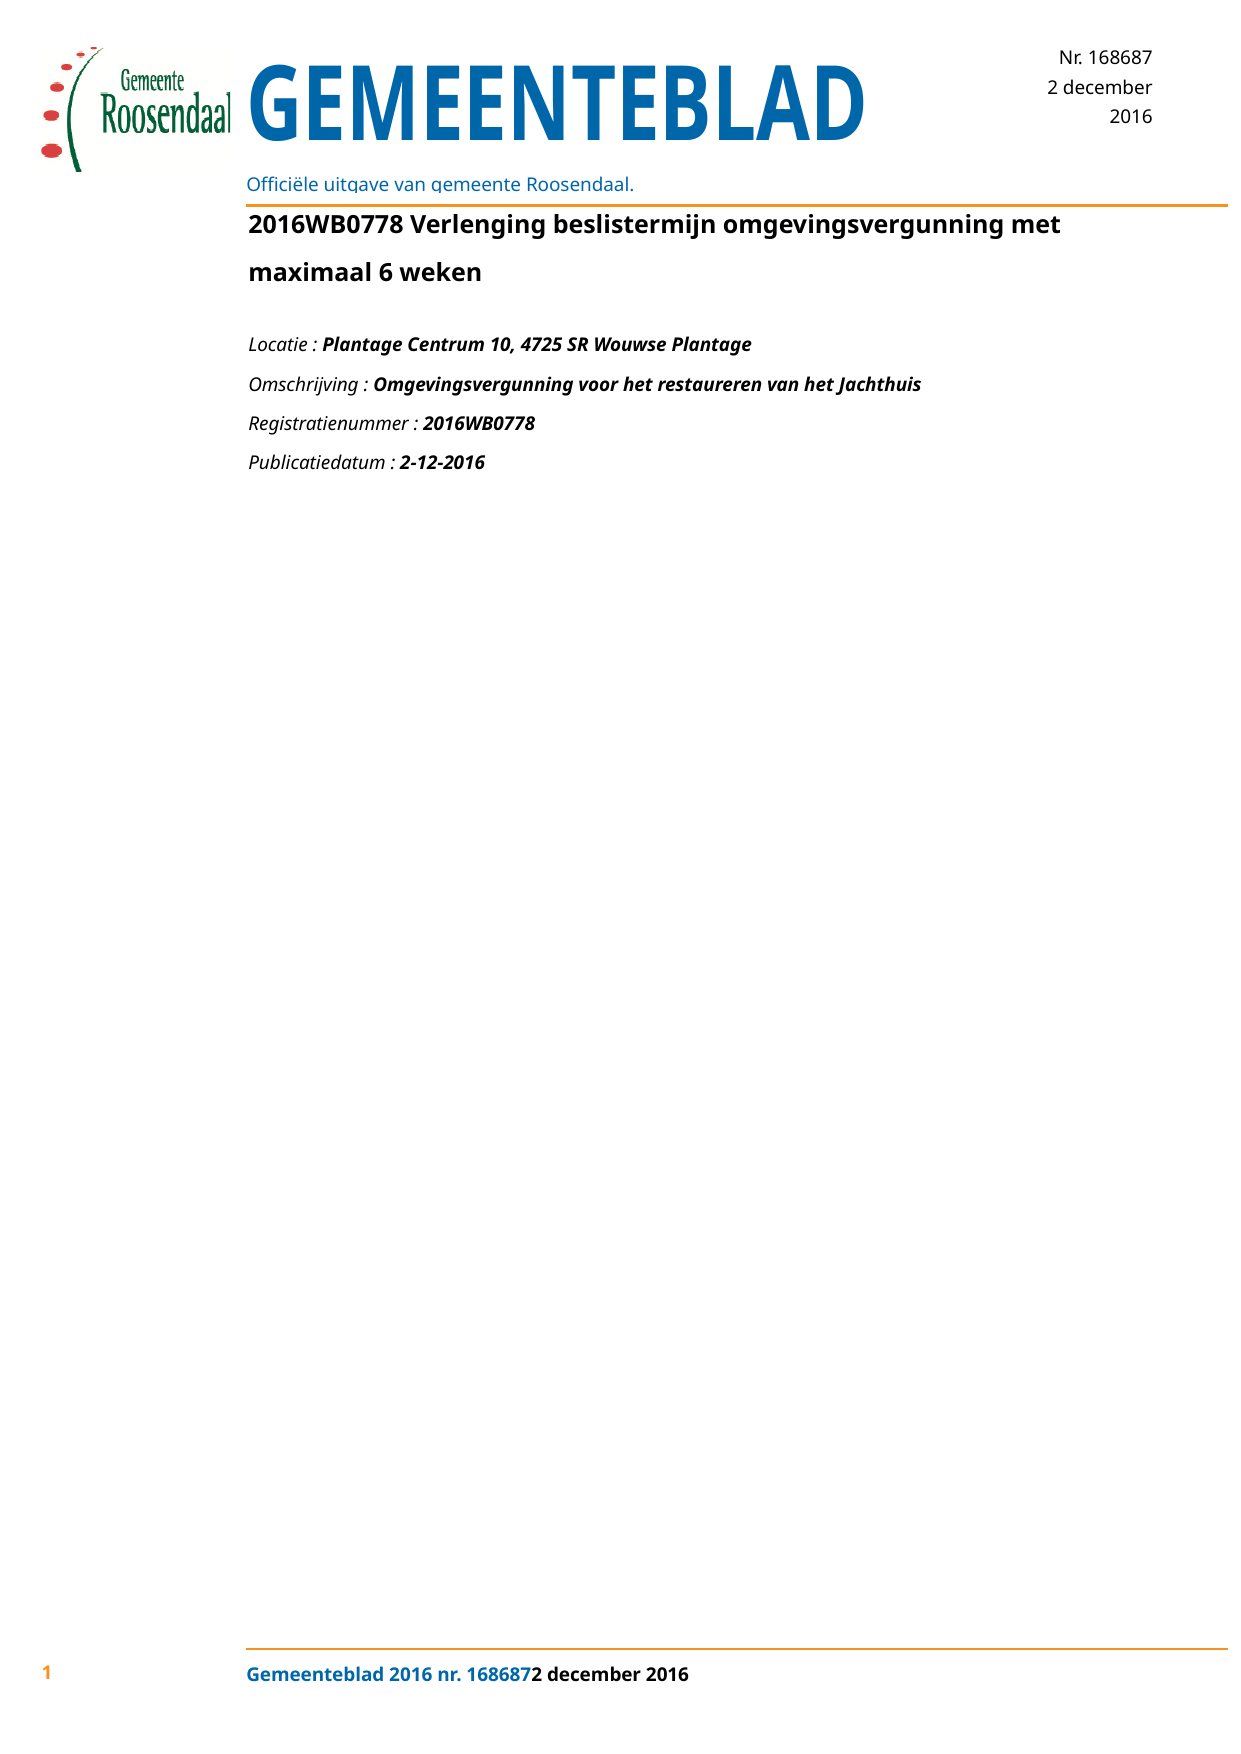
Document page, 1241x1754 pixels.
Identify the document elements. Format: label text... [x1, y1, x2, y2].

picture [41, 47, 231, 172]
text Locatie : Plantage Centrum 10, 4725 SR Wouwse Plantage [248, 331, 1152, 357]
text Omschrijving : Omgevingsvergunning voor het restaureren van het Jachthuis [248, 371, 1152, 396]
text 2016WB0778 Verlenging beslistermijn omgevingsvergunning met maximaal 6 weken [248, 207, 1152, 288]
text Publicatiedatum : 2-12-2016 [248, 449, 1152, 475]
text Registratienummer : 2016WB0778 [248, 410, 1152, 436]
